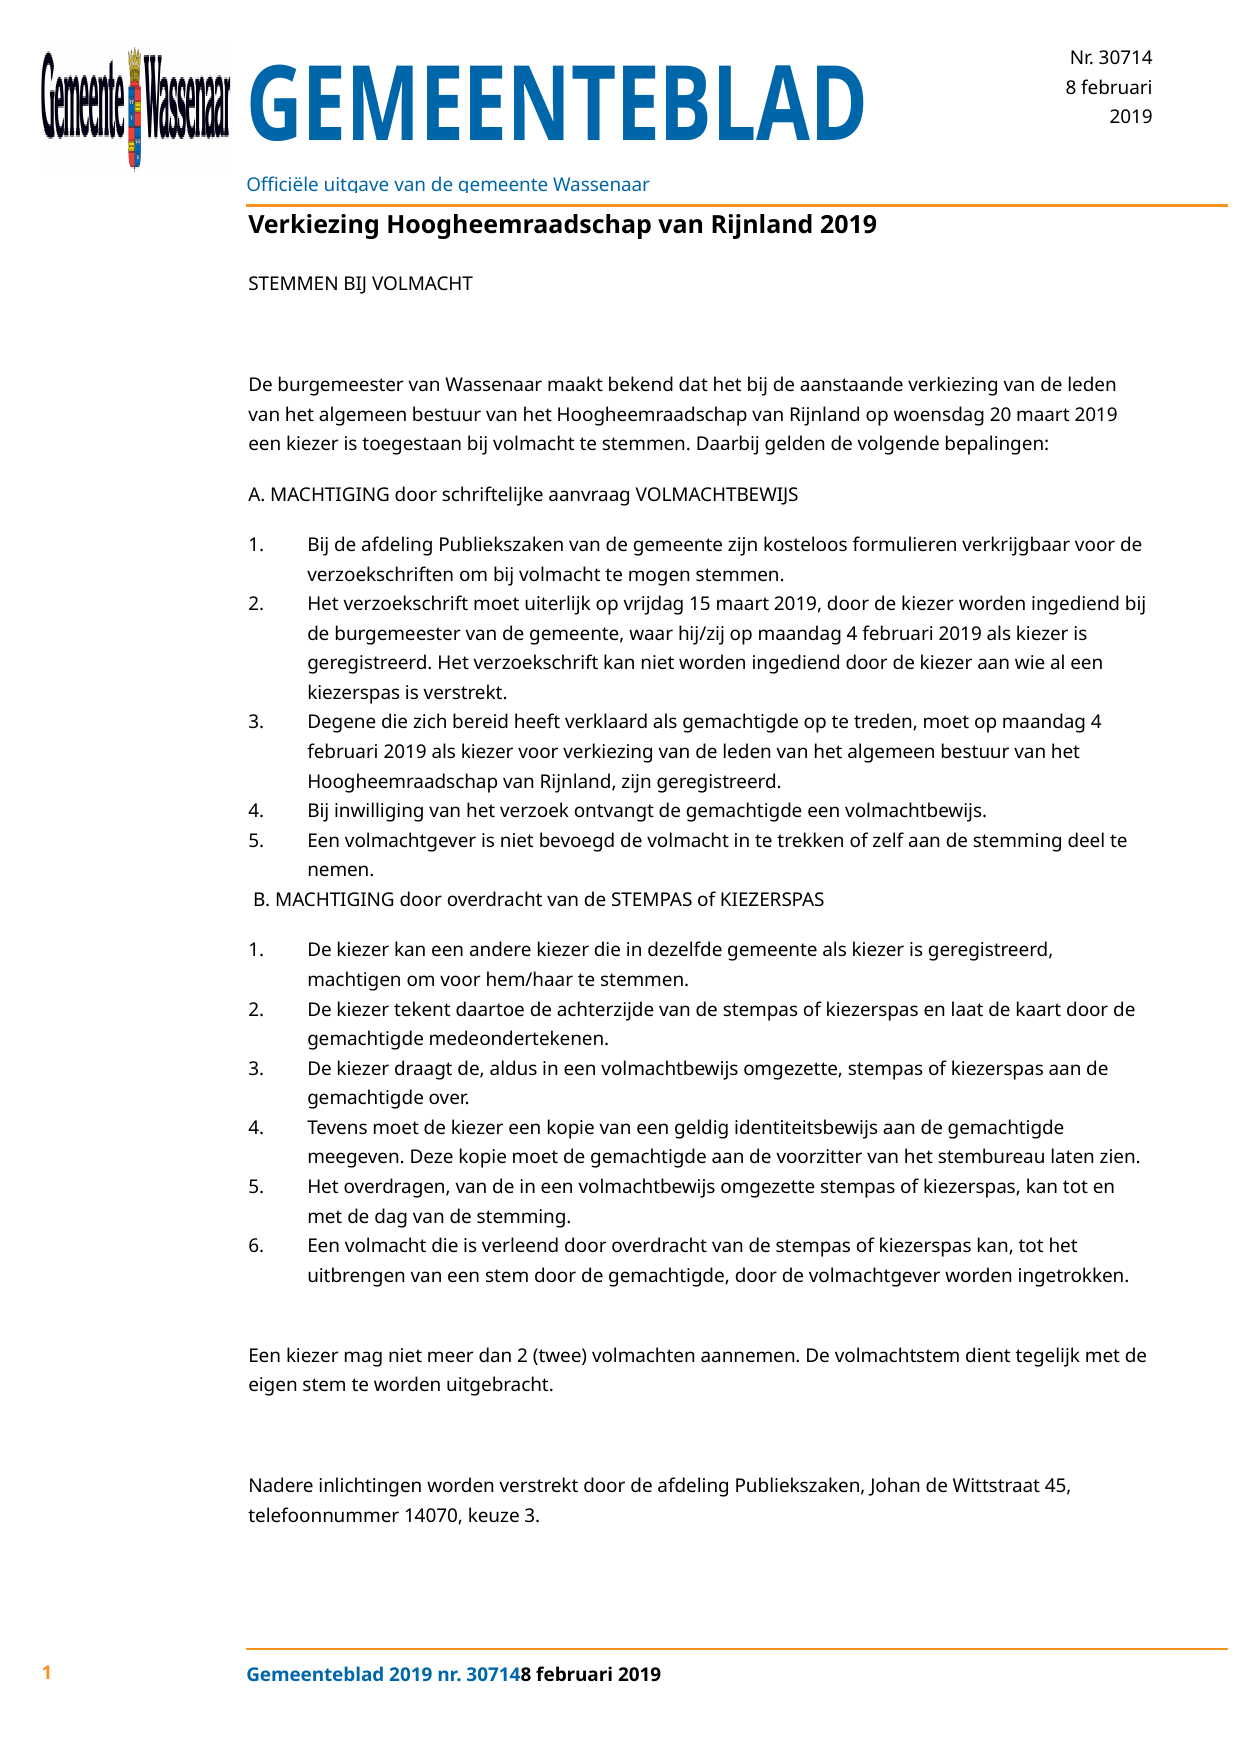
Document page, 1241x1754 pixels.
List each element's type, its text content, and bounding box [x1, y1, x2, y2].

list Bij de afdeling Publiekszaken van de gemeente zijn kosteloos formulieren verkrijgbaar voor de verzoekschriften om bij volmacht te mogen stemmen. [248, 531, 1152, 586]
list Een volmacht die is verleend door overdracht van de stempas of kiezerspas kan, tot het uitbrengen van een stem door de gemachtigde, door de volmachtgever worden ingetrokken. [248, 1232, 1152, 1288]
text Nadere inlichtingen worden verstrekt door de afdeling Publiekszaken, Johan de Wittstraat 45, telefoonnummer 14070, keuze 3. [248, 1472, 1152, 1528]
picture [41, 47, 231, 172]
text Een kiezer mag niet meer dan 2 (twee) volmachten aannemen. De volmachtstem dient tegelijk met de eigen stem te worden uitgebracht. [248, 1342, 1152, 1397]
text B. MACHTIGING door overdracht van de STEMPAS of KIEZERSPAS [248, 886, 1152, 912]
list Bij inwilliging van het verzoek ontvangt de gemachtigde een volmachtbewijs. [248, 797, 1152, 823]
list Het verzoekschrift moet uiterlijk op vrijdag 15 maart 2019, door de kiezer worden ingediend bij de burgemeester van de gemeente, waar hij/zij op maandag 4 februari 2019 als kiezer is geregistreerd. Het verzoekschrift kan niet worden ingediend door de kiezer aan wie al een kiezerspas is verstrekt. [248, 590, 1152, 705]
list Het overdragen, van de in een volmachtbewijs omgezette stempas of kiezerspas, kan tot en met de dag van de stemming. [248, 1173, 1152, 1228]
list De kiezer tekent daartoe de achterzijde van de stempas of kiezerspas en laat de kaart door de gemachtigde medeondertekenen. [248, 996, 1152, 1051]
list De kiezer kan een andere kiezer die in dezelfde gemeente als kiezer is geregistreerd, machtigen om voor hem/haar te stemmen. [248, 937, 1152, 992]
list Tevens moet de kiezer een kopie van een geldig identiteitsbewijs aan de gemachtigde meegeven. Deze kopie moet de gemachtigde aan de voorzitter van het stembureau laten zien. [248, 1114, 1152, 1169]
list Een volmachtgever is niet bevoegd de volmacht in te trekken of zelf aan de stemming deel te nemen. [248, 827, 1152, 882]
list De kiezer draagt de, aldus in een volmachtbewijs omgezette, stempas of kiezerspas aan de gemachtigde over. [248, 1055, 1152, 1110]
text De burgemeester van Wassenaar maakt bekend dat het bij de aanstaande verkiezing van de leden van het algemeen bestuur van het Hoogheemraadschap van Rijnland op woensdag 20 maart 2019 een kiezer is toegestaan bij volmacht te stemmen. Daarbij gelden de volgende bepalingen: [248, 371, 1152, 456]
list Degene die zich bereid heeft verklaard als gemachtigde op te treden, moet op maandag 4 februari 2019 als kiezer voor verkiezing van de leden van het algemeen bestuur van het Hoogheemraadschap van Rijnland, zijn geregistreerd. [248, 709, 1152, 793]
text STEMMEN BIJ VOLMACHT [248, 270, 1152, 296]
text A. MACHTIGING door schriftelijke aanvraag VOLMACHTBEWIJS [248, 481, 1152, 506]
text Verkiezing Hoogheemraadschap van Rijnland 2019 [248, 207, 1152, 241]
